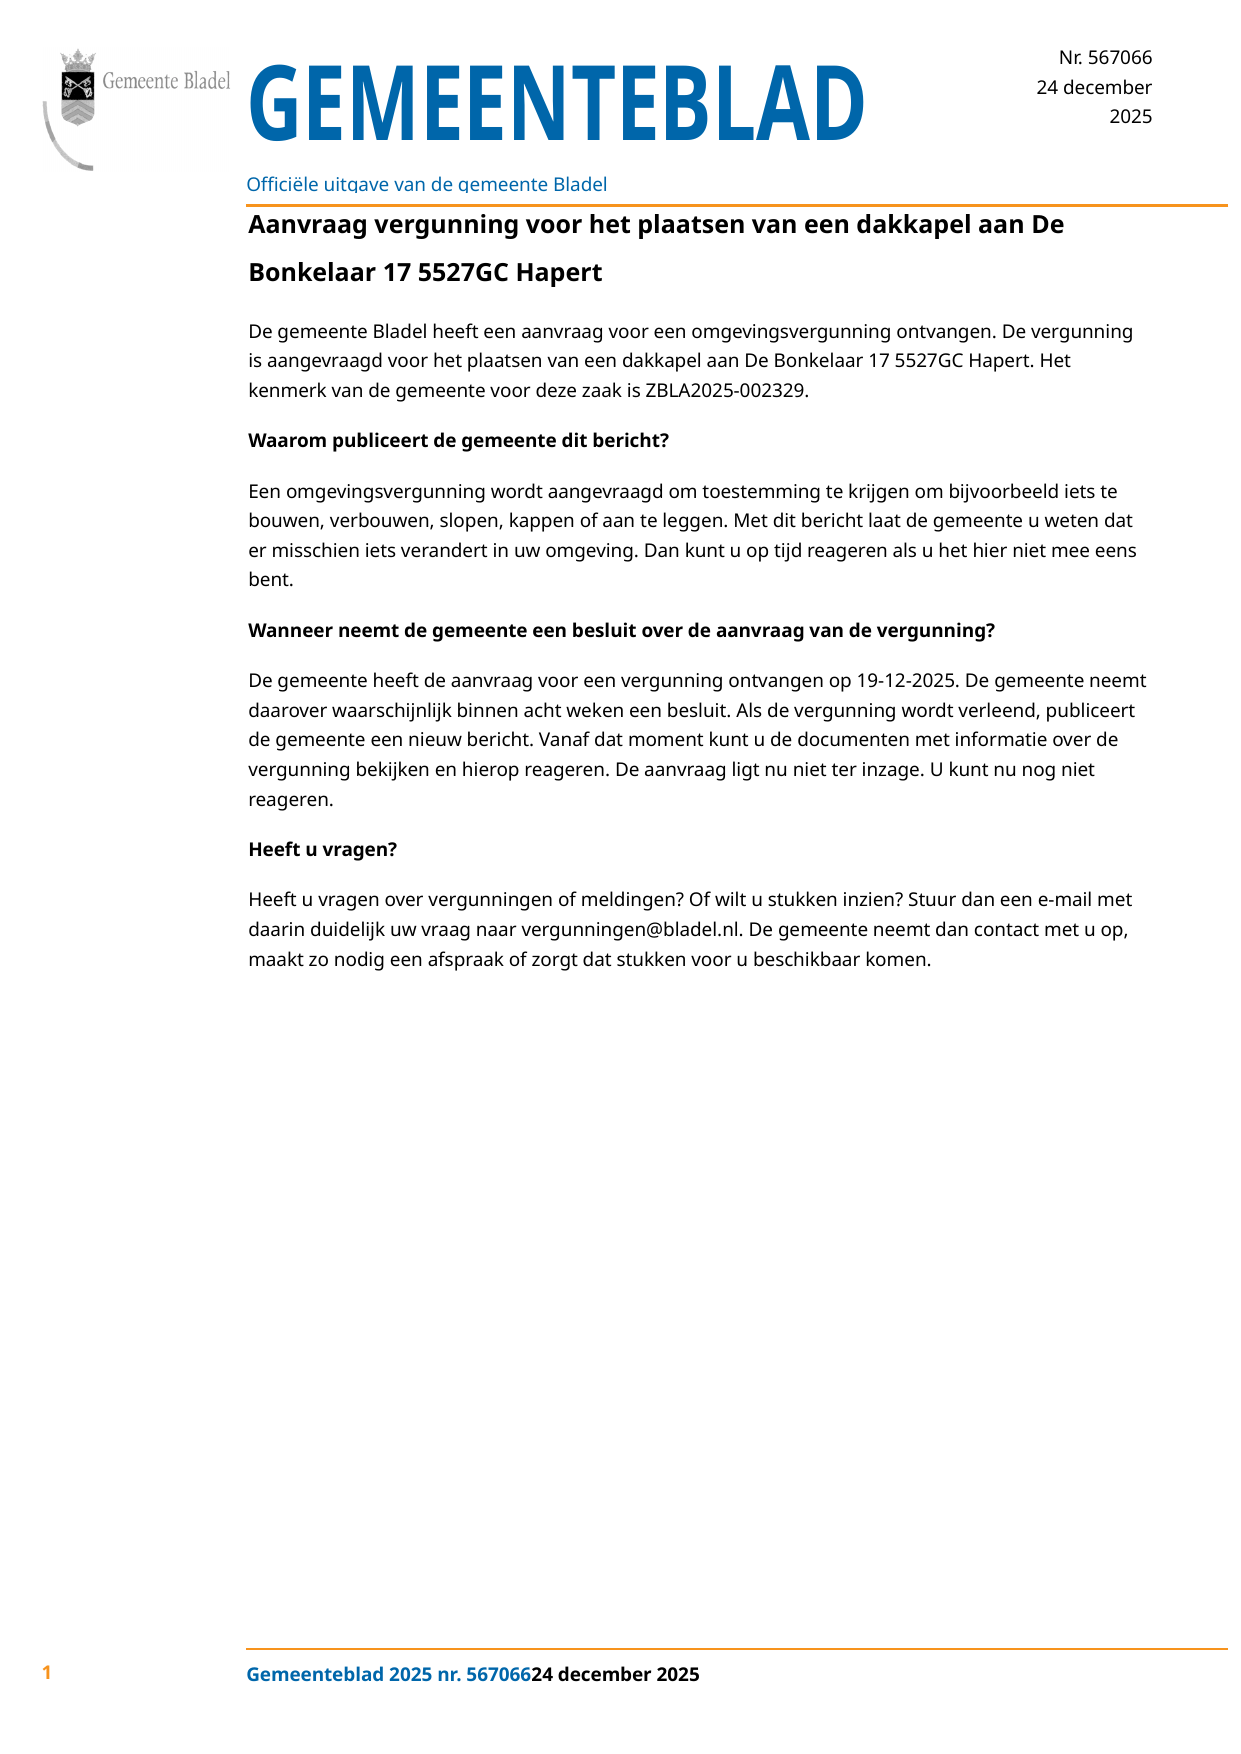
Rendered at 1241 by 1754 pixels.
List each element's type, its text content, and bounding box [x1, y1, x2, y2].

text Heeft u vragen? [248, 836, 1152, 862]
text Wanneer neemt de gemeente een besluit over de aanvraag van de vergunning? [248, 617, 1152, 643]
text Een omgevingsvergunning wordt aangevraagd om toestemming te krijgen om bijvoorbeeld iets te bouwen, verbouwen, slopen, kappen of aan te leggen. Met dit bericht laat de gemeente u weten dat er misschien iets verandert in uw omgeving. Dan kunt u op tijd reageren als u het hier niet mee eens bent. [248, 478, 1152, 592]
text Aanvraag vergunning voor het plaatsen van een dakkapel aan De Bonkelaar 17 5527GC Hapert [248, 207, 1152, 288]
picture [41, 47, 231, 172]
text De gemeente heeft de aanvraag voor een vergunning ontvangen op 19-12-2025. De gemeente neemt daarover waarschijnlijk binnen acht weken een besluit. Als de vergunning wordt verleend, publiceert de gemeente een nieuw bericht. Vanaf dat moment kunt u de documenten met informatie over de vergunning bekijken en hierop reageren. De aanvraag ligt nu niet ter inzage. U kunt nu nog niet reageren. [248, 667, 1152, 812]
text Waarom publiceert de gemeente dit bericht? [248, 427, 1152, 453]
text De gemeente Bladel heeft een aanvraag voor een omgevingsvergunning ontvangen. De vergunning is aangevraagd voor het plaatsen van een dakkapel aan De Bonkelaar 17 5527GC Hapert. Het kenmerk van de gemeente voor deze zaak is ZBLA2025-002329. [248, 318, 1152, 403]
text Heeft u vragen over vergunningen of meldingen? Of wilt u stukken inzien? Stuur dan een e-mail met daarin duidelijk uw vraag naar vergunningen@bladel.nl. De gemeente neemt dan contact met u op, maakt zo nodig een afspraak of zorgt dat stukken voor u beschikbaar komen. [248, 887, 1152, 972]
